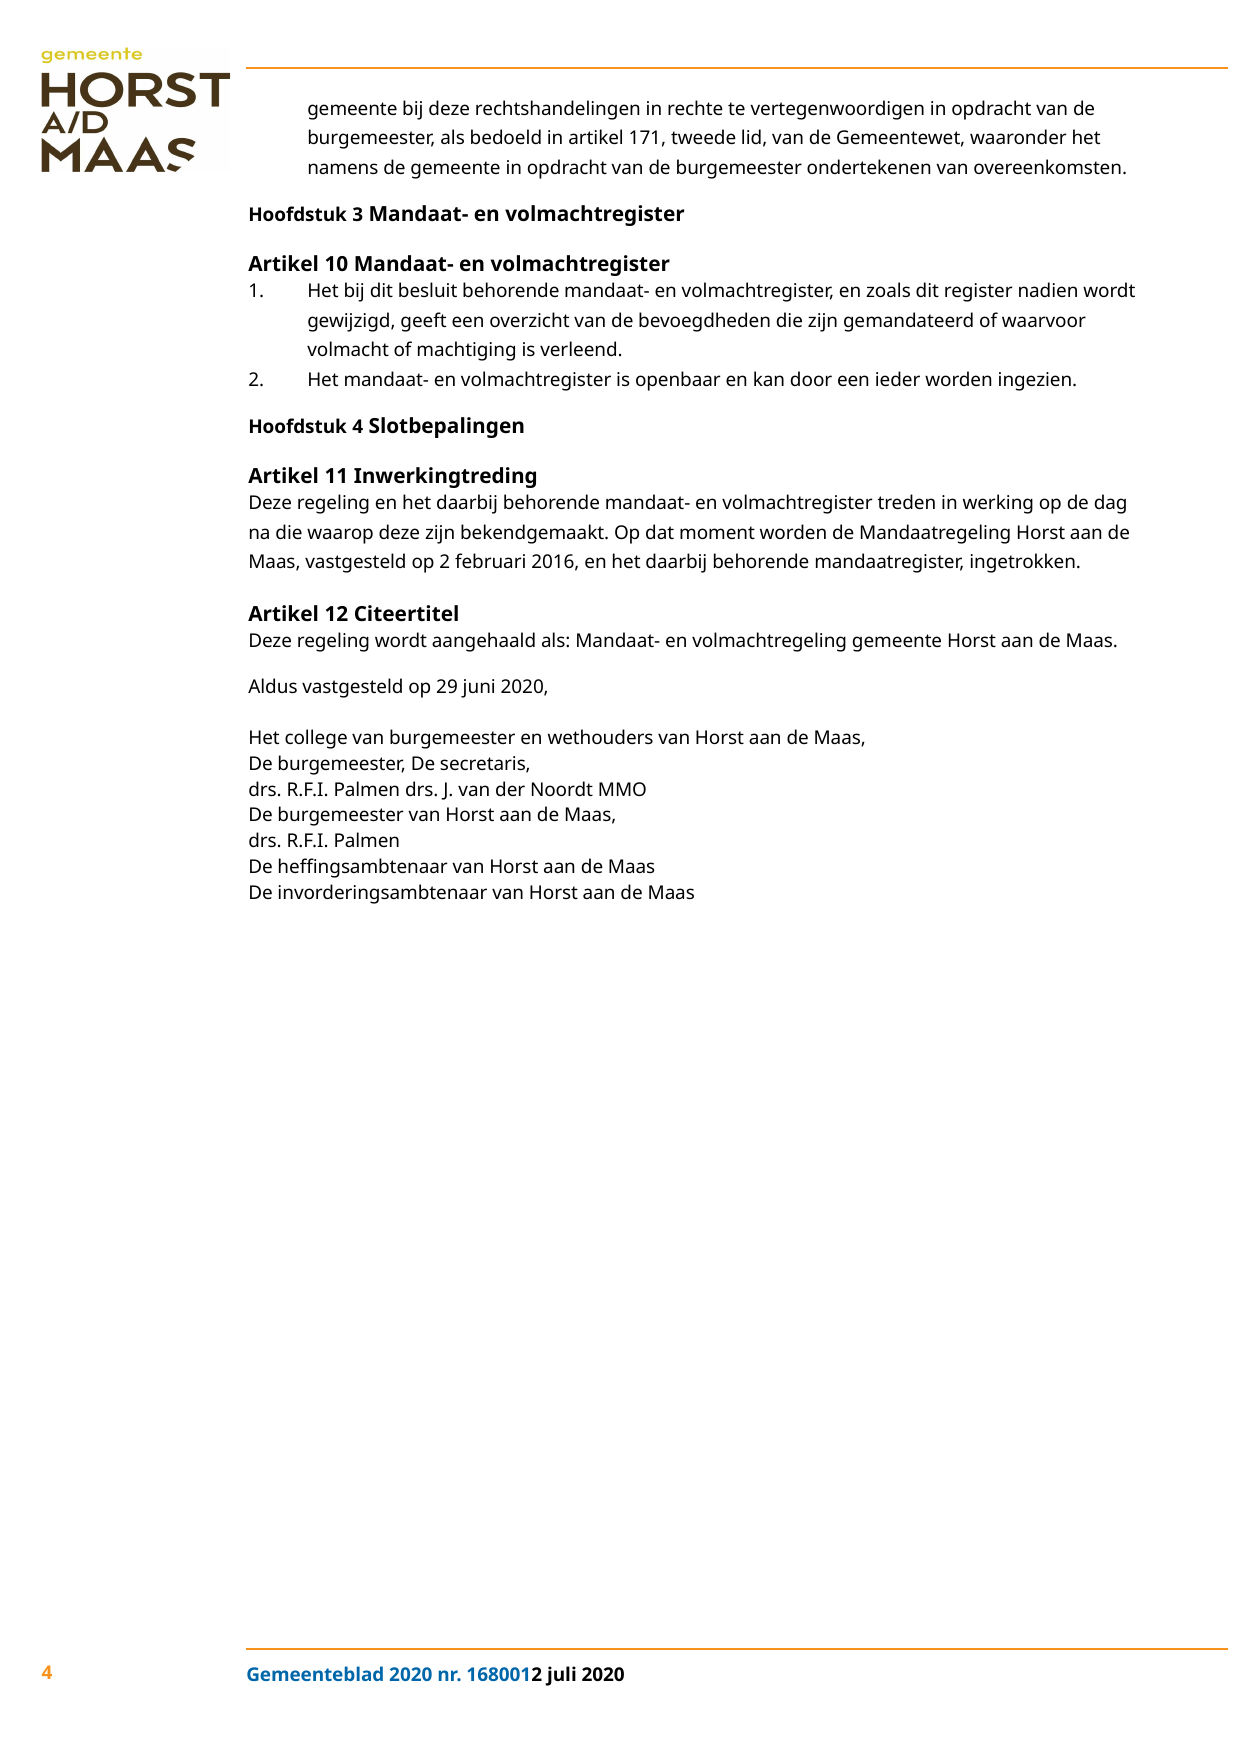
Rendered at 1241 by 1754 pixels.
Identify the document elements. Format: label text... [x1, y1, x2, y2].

text Hoofdstuk 3 Mandaat- en volmachtregister [248, 199, 1152, 228]
text De burgemeester, De secretaris, [248, 750, 1152, 776]
text Het college van burgemeester en wethouders van Horst aan de Maas, [248, 724, 1152, 750]
list Het bij dit besluit behorende mandaat- en volmachtregister, en zoals dit register nadien wordt gewijzigd, geeft een overzicht van de bevoegdheden die zijn gemandateerd of waarvoor volmacht of machtiging is verleend. [248, 277, 1152, 362]
text Artikel 12 Citeertitel [248, 599, 1152, 627]
text Aldus vastgesteld op 29 juni 2020, [248, 673, 1152, 699]
text Artikel 11 Inwerkingtreding [248, 461, 1152, 489]
text Artikel 10 Mandaat- en volmachtregister [248, 249, 1152, 277]
text Hoofdstuk 4 Slotbepalingen [248, 412, 1152, 440]
list gemeente bij deze rechtshandelingen in rechte te vertegenwoordigen in opdracht van de burgemeester, als bedoeld in artikel 171, tweede lid, van de Gemeentewet, waaronder het namens de gemeente in opdracht van de burgemeester ondertekenen van overeenkomsten. [248, 95, 1152, 180]
text drs. R.F.I. Palmen drs. J. van der Noordt MMO [248, 776, 1152, 802]
text drs. R.F.I. Palmen [248, 827, 1152, 853]
text De burgemeester van Horst aan de Maas, [248, 802, 1152, 827]
picture [41, 47, 231, 172]
text De heffingsambtenaar van Horst aan de Maas [248, 853, 1152, 879]
text De invorderingsambtenaar van Horst aan de Maas [248, 879, 1152, 904]
list Het mandaat- en volmachtregister is openbaar en kan door een ieder worden ingezien. [248, 366, 1152, 392]
text Deze regeling en het daarbij behorende mandaat- en volmachtregister treden in werking op de dag na die waarop deze zijn bekendgemaakt. Op dat moment worden de Mandaatregeling Horst aan de Maas, vastgesteld op 2 februari 2016, en het daarbij behorende mandaatregister, ingetrokken. [248, 489, 1152, 574]
text Deze regeling wordt aangehaald als: Mandaat- en volmachtregeling gemeente Horst aan de Maas. [248, 627, 1152, 653]
